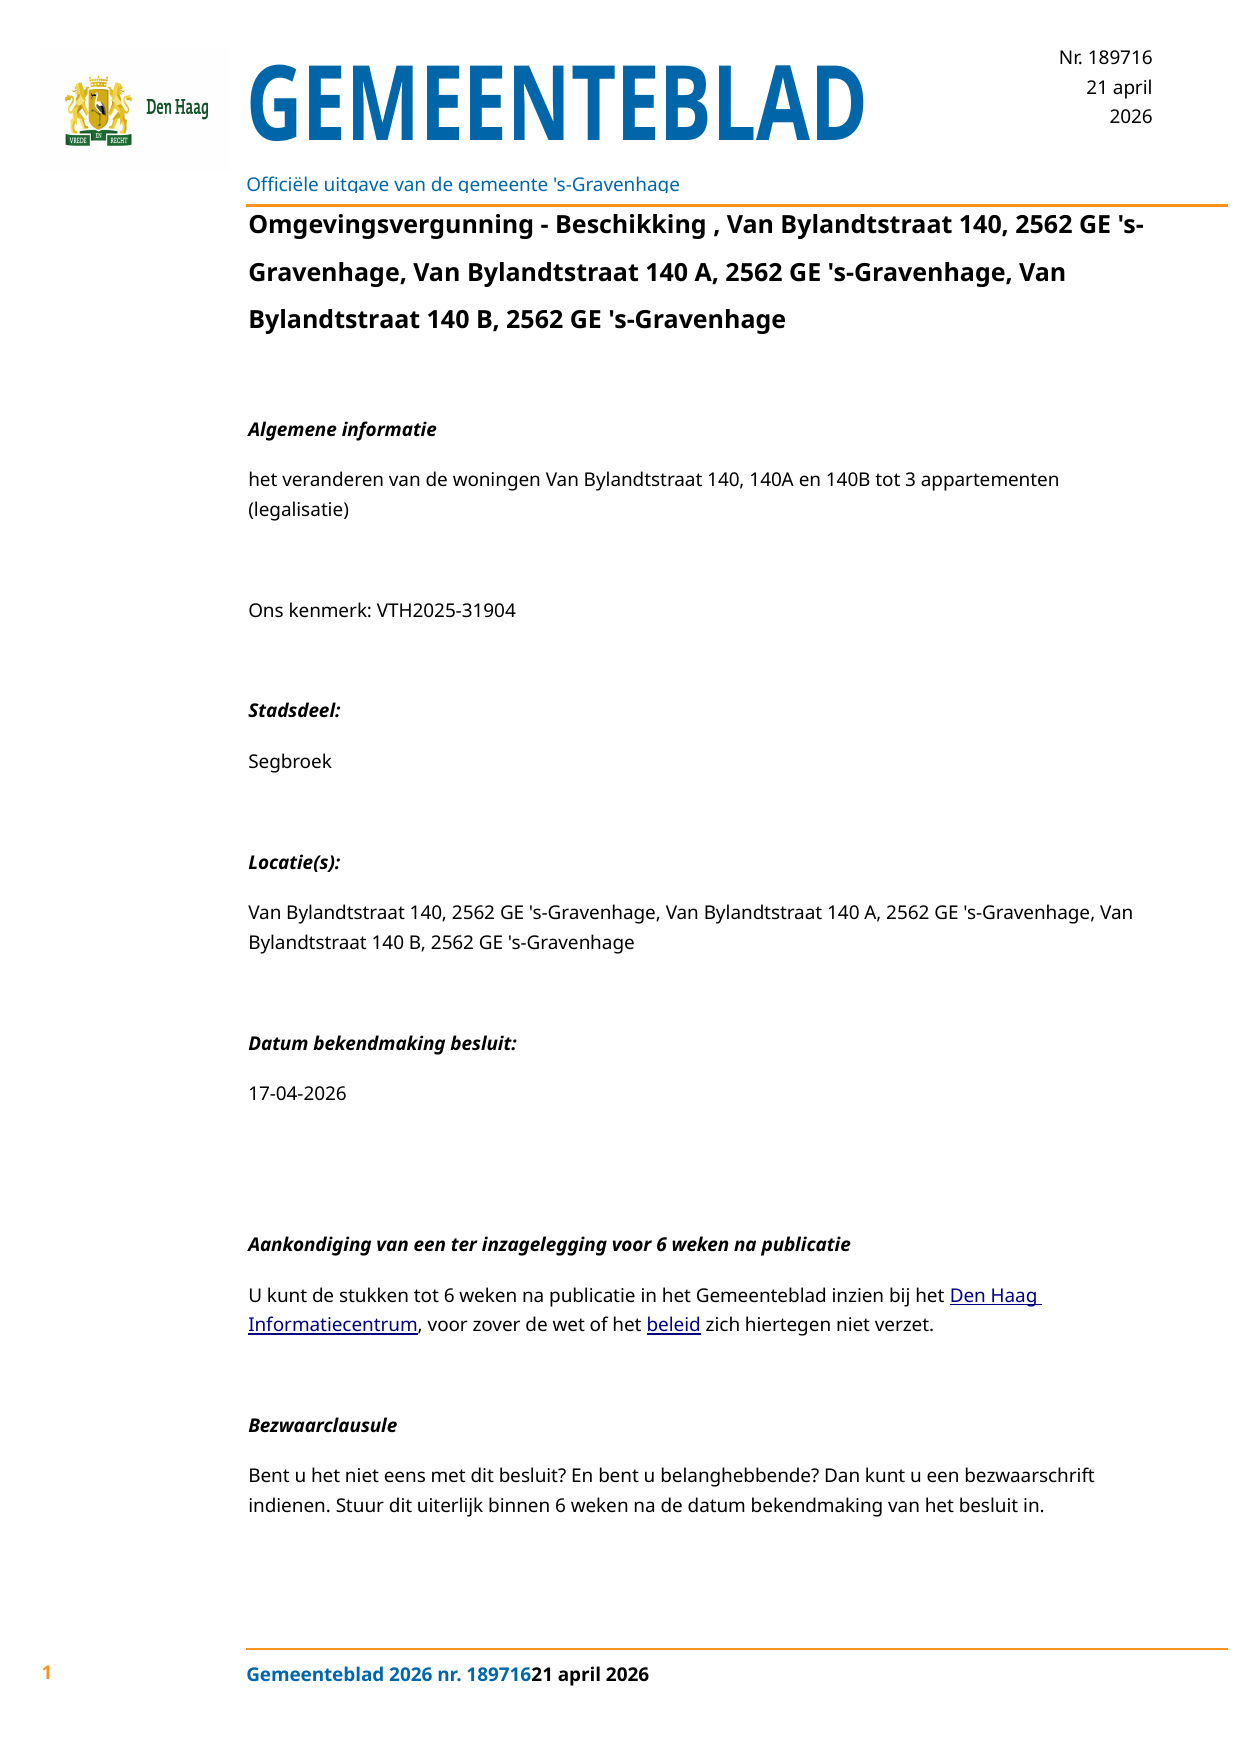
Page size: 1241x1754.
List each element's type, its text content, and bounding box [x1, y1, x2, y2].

text Algemene informatie [248, 416, 1152, 442]
text Segbroek [248, 748, 1152, 774]
text Bezwaarclausule [248, 1412, 1152, 1438]
text Datum bekendmaking besluit: [248, 1030, 1152, 1055]
text U kunt de stukken tot 6 weken na publicatie in het Gemeenteblad inzien bij het Den Haag Informatiecentrum, voor zover de wet of het beleid zich hiertegen niet verzet. [248, 1282, 1152, 1337]
picture [41, 47, 231, 172]
text Aankondiging van een ter inzagelegging voor 6 weken na publicatie [248, 1231, 1152, 1257]
text 17-04-2026 [248, 1080, 1152, 1106]
text Bent u het niet eens met dit besluit? En bent u belanghebbende? Dan kunt u een bezwaarschrift indienen. Stuur dit uiterlijk binnen 6 weken na de datum bekendmaking van het besluit in. [248, 1463, 1152, 1518]
text Ons kenmerk: VTH2025-31904 [248, 597, 1152, 622]
text Omgevingsvergunning - Beschikking , Van Bylandtstraat 140, 2562 GE 's-Gravenhage, Van Bylandtstraat 140 A, 2562 GE 's-Gravenhage, Van Bylandtstraat 140 B, 2562 GE 's-Gravenhage [248, 207, 1152, 336]
text Van Bylandtstraat 140, 2562 GE 's-Gravenhage, Van Bylandtstraat 140 A, 2562 GE 's-Gravenhage, Van Bylandtstraat 140 B, 2562 GE 's-Gravenhage [248, 899, 1152, 954]
text Stadsdeel: [248, 698, 1152, 723]
text Locatie(s): [248, 849, 1152, 874]
text het veranderen van de woningen Van Bylandtstraat 140, 140A en 140B tot 3 appartementen (legalisatie) [248, 466, 1152, 522]
